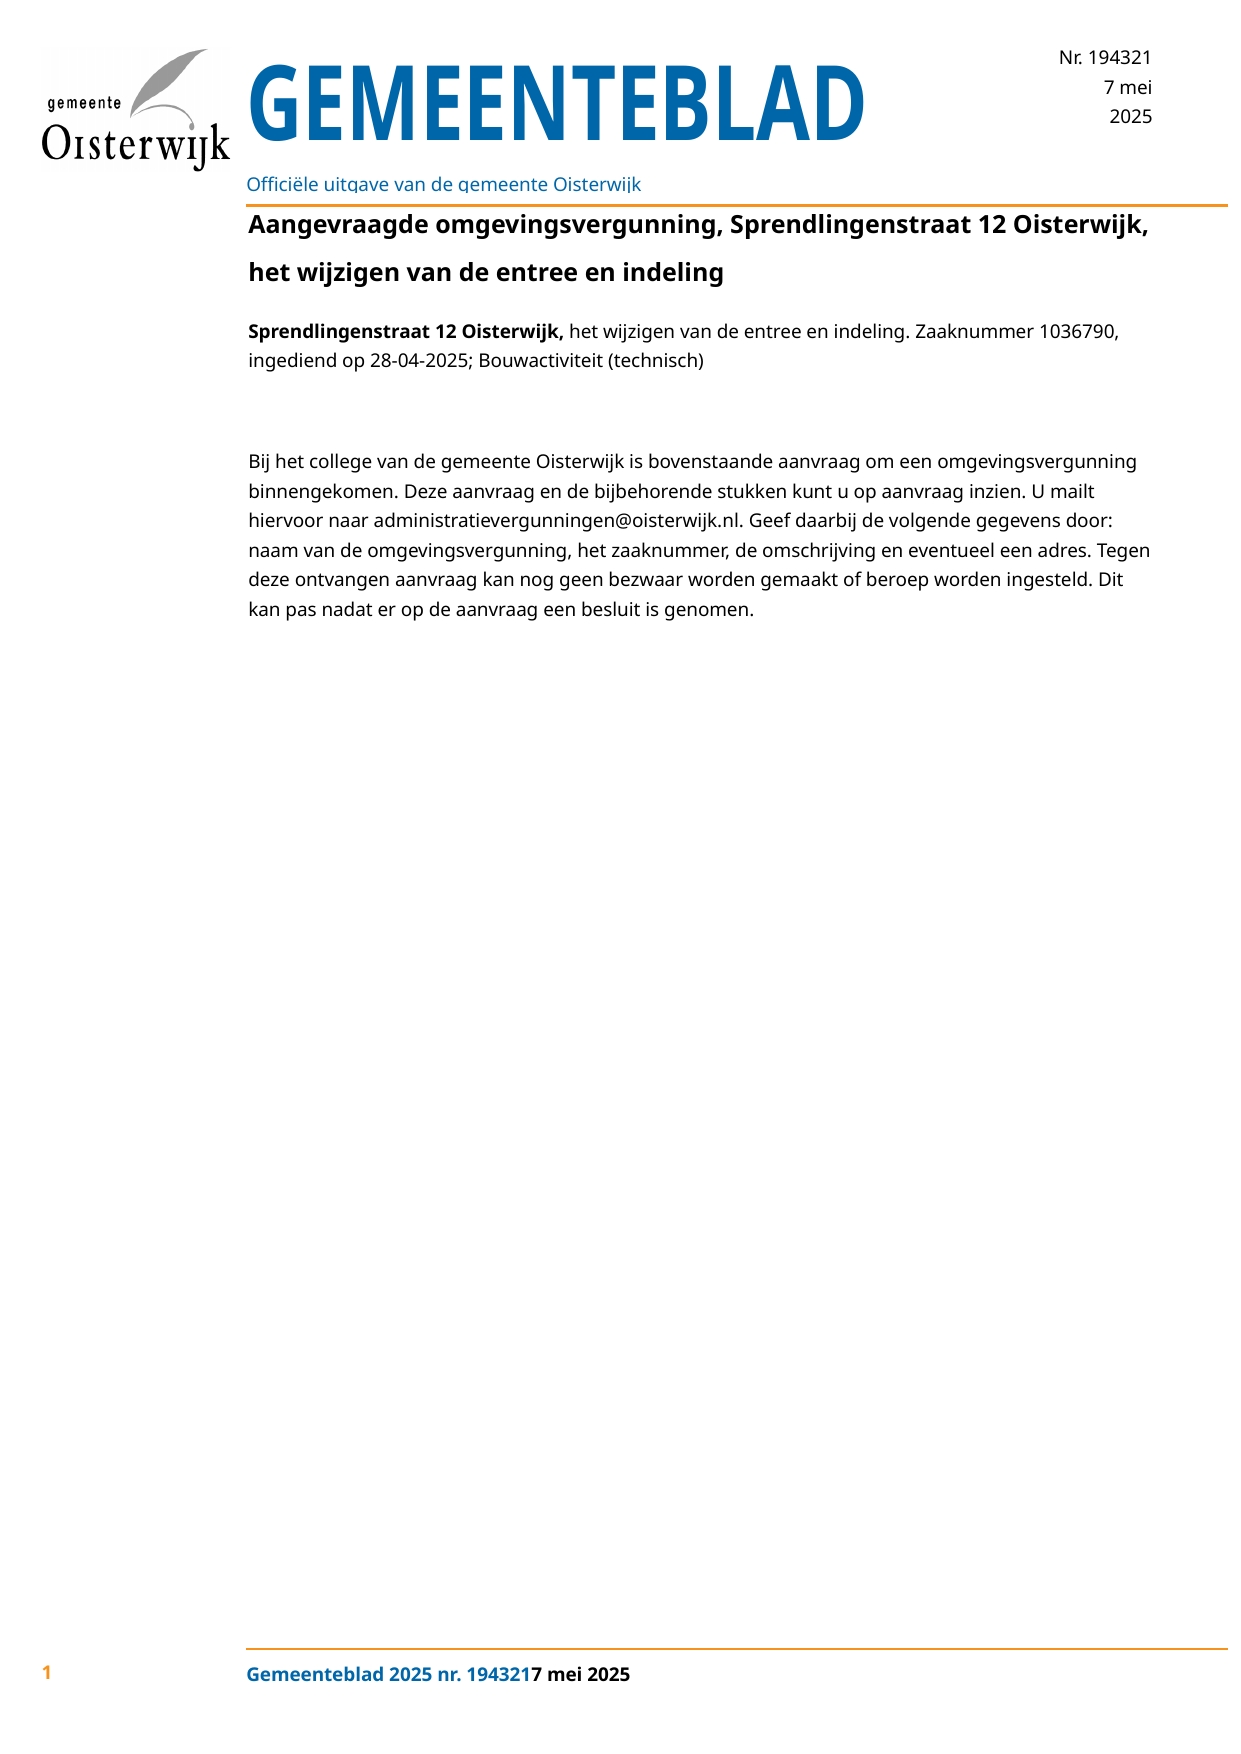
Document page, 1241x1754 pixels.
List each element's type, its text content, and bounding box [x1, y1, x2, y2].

picture [41, 47, 231, 172]
text Aangevraagde omgevingsvergunning, Sprendlingenstraat 12 Oisterwijk, het wijzigen van de entree en indeling [248, 207, 1152, 288]
text Sprendlingenstraat 12 Oisterwijk, het wijzigen van de entree en indeling. Zaaknummer 1036790, ingediend op 28-04-2025; Bouwactiviteit (technisch) [248, 318, 1152, 373]
text Bij het college van de gemeente Oisterwijk is bovenstaande aanvraag om een omgevingsvergunning binnengekomen. Deze aanvraag en de bijbehorende stukken kunt u op aanvraag inzien. U mailt hiervoor naar administratievergunningen@oisterwijk.nl. Geef daarbij de volgende gegevens door: naam van de omgevingsvergunning, het zaaknummer, de omschrijving en eventueel een adres. Tegen deze ontvangen aanvraag kan nog geen bezwaar worden gemaakt of beroep worden ingesteld. Dit kan pas nadat er op de aanvraag een besluit is genomen. [248, 448, 1152, 622]
